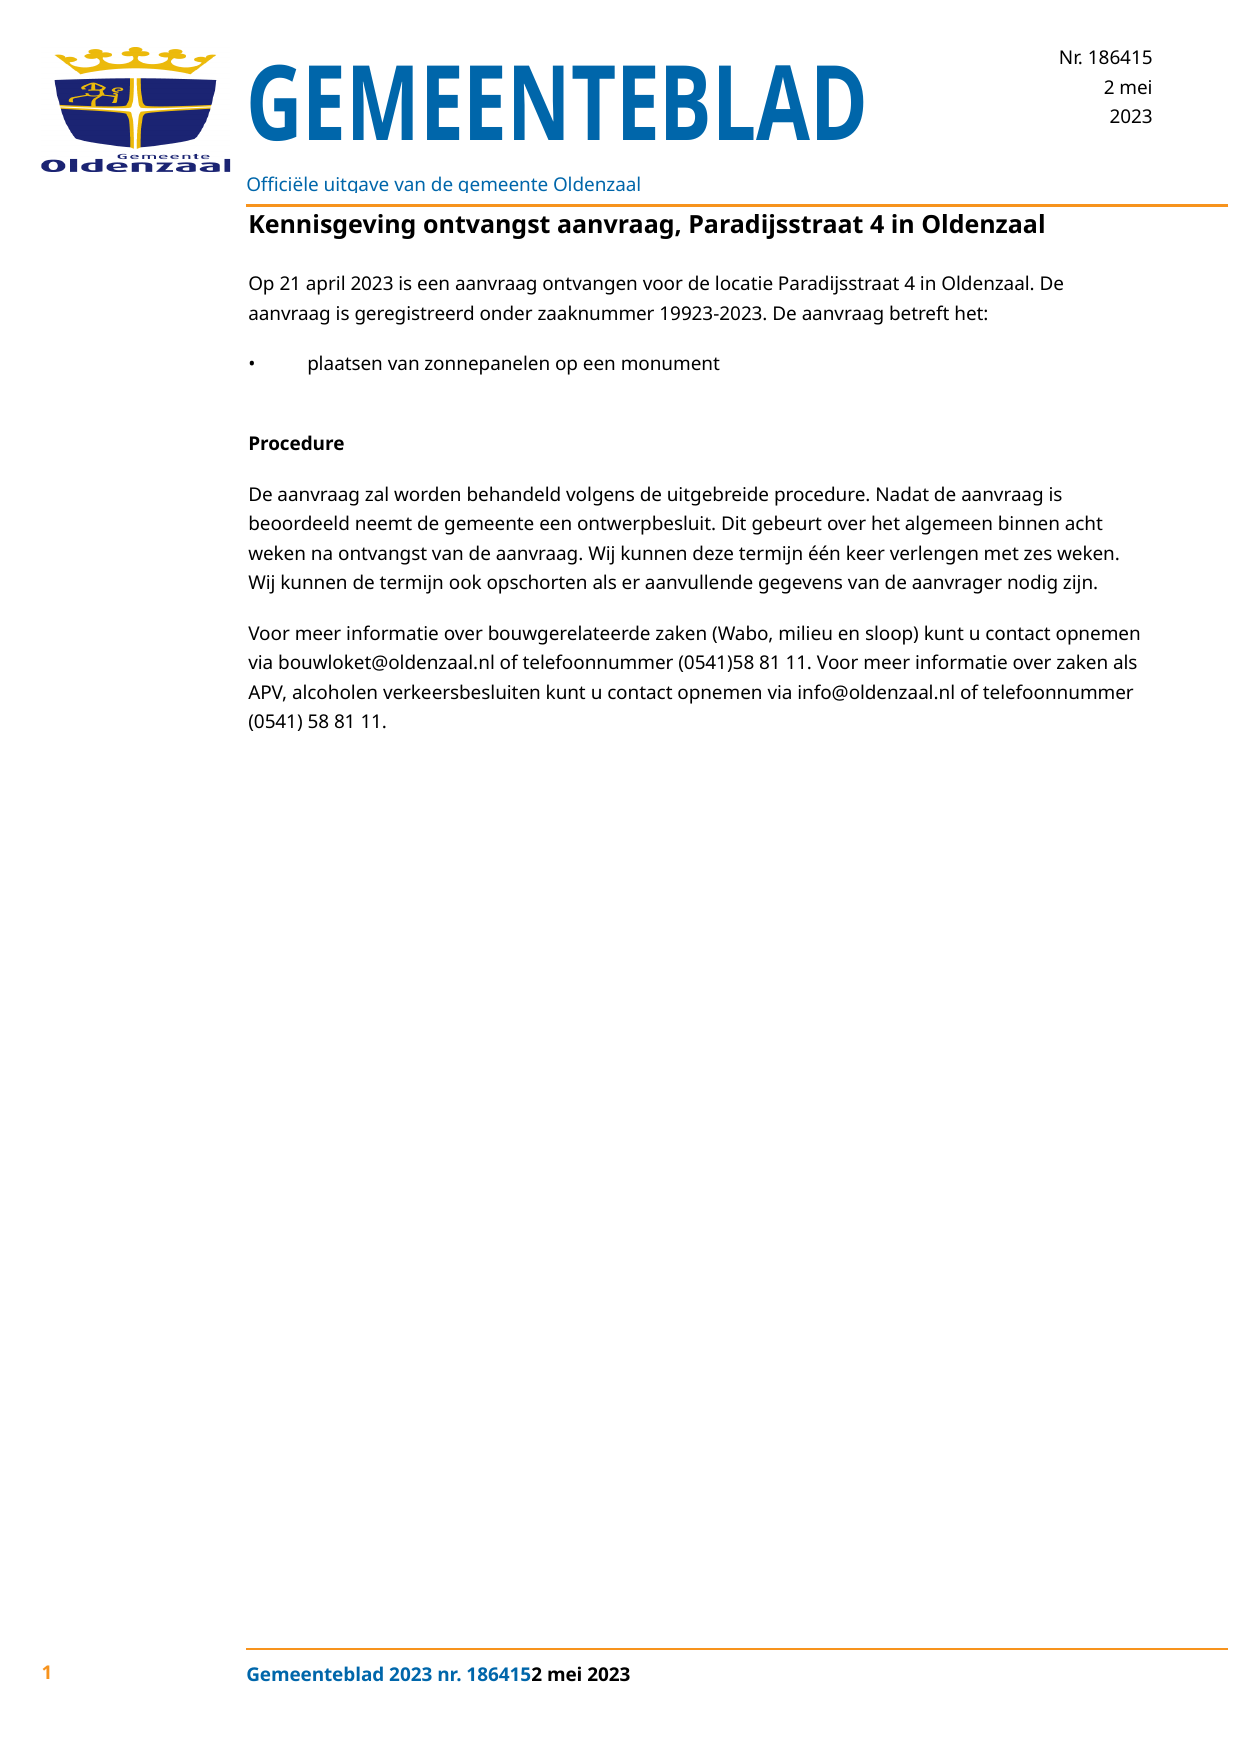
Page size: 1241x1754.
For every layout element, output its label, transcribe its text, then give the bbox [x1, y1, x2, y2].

text De aanvraag zal worden behandeld volgens de uitgebreide procedure. Nadat de aanvraag is beoordeeld neemt de gemeente een ontwerpbesluit. Dit gebeurt over het algemeen binnen acht weken na ontvangst van de aanvraag. Wij kunnen deze termijn één keer verlengen met zes weken. Wij kunnen de termijn ook opschorten als er aanvullende gegevens van de aanvrager nodig zijn. [248, 481, 1152, 595]
picture [41, 47, 231, 172]
text Op 21 april 2023 is een aanvraag ontvangen voor de locatie Paradijsstraat 4 in Oldenzaal. De aanvraag is geregistreerd onder zaaknummer 19923-2023. De aanvraag betreft het: [248, 270, 1152, 326]
text Voor meer informatie over bouwgerelateerde zaken (Wabo, milieu en sloop) kunt u contact opnemen via bouwloket@oldenzaal.nl of telefoonnummer (0541)58 81 11. Voor meer informatie over zaken als APV, alcoholen verkeersbesluiten kunt u contact opnemen via info@oldenzaal.nl of telefoonnummer (0541) 58 81 11. [248, 620, 1152, 734]
text Procedure [248, 430, 1152, 456]
list plaatsen van zonnepanelen op een monument [248, 350, 1152, 376]
text Kennisgeving ontvangst aanvraag, Paradijsstraat 4 in Oldenzaal [248, 207, 1152, 241]
